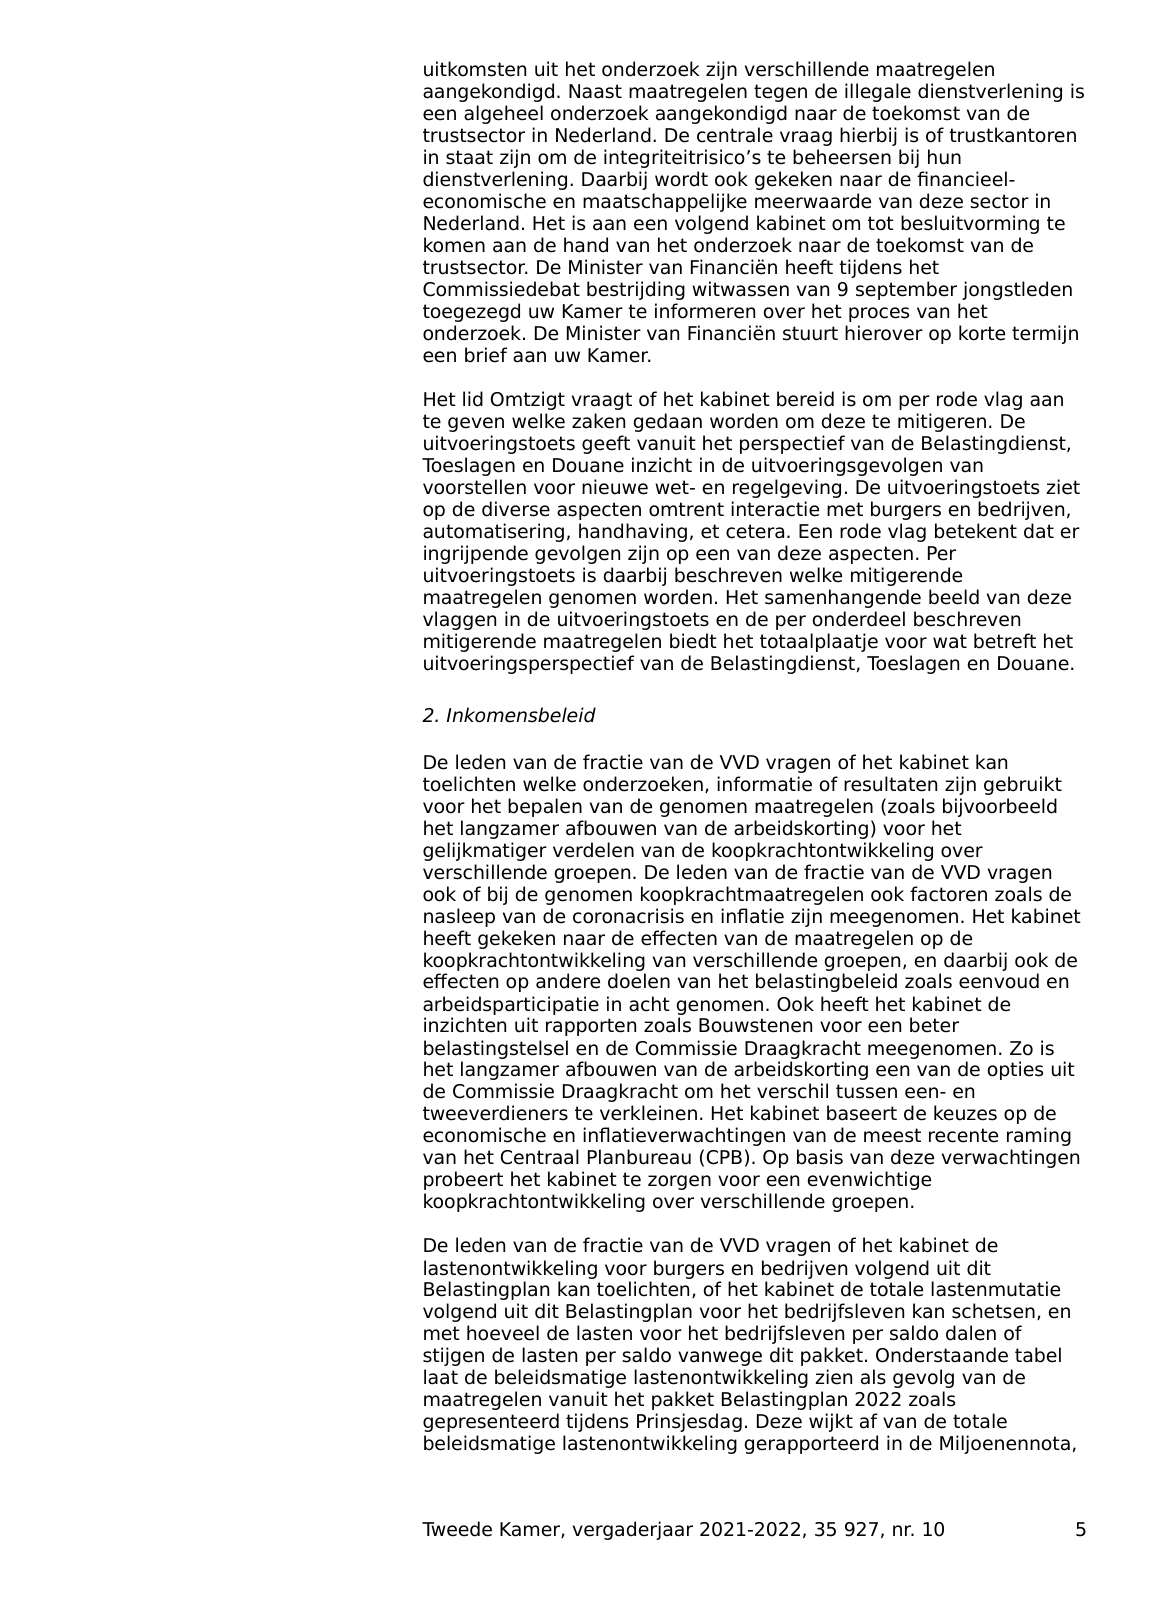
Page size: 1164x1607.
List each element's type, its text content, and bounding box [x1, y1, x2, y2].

text De leden van de fractie van de VVD vragen of het kabinet de lastenontwikkeling voor burgers en bedrijven volgend uit dit Belastingplan kan toelichten, of het kabinet de totale lastenmutatie volgend uit dit Belastingplan voor het bedrijfsleven kan schetsen, en met hoeveel de lasten voor het bedrijfsleven per saldo dalen of stijgen de lasten per saldo vanwege dit pakket. Onderstaande tabel laat de beleidsmatige lastenontwikkeling zien als gevolg van de maatregelen vanuit het pakket Belastingplan 2022 zoals gepresenteerd tijdens Prinsjesdag. Deze wijkt af van de totale beleidsmatige lastenontwikkeling gerapporteerd in de Miljoenennota, [422, 1235, 1087, 1455]
text De leden van de fractie van de VVD vragen of het kabinet kan toelichten welke onderzoeken, informatie of resultaten zijn gebruikt voor het bepalen van de genomen maatregelen (zoals bijvoorbeeld het langzamer afbouwen van de arbeidskorting) voor het gelijkmatiger verdelen van de koopkrachtontwikkeling over verschillende groepen. De leden van de fractie van de VVD vragen ook of bij de genomen koopkrachtmaatregelen ook factoren zoals de nasleep van de coronacrisis en inflatie zijn meegenomen. Het kabinet heeft gekeken naar de effecten van de maatregelen op de koopkrachtontwikkeling van verschillende groepen, en daarbij ook de effecten op andere doelen van het belastingbeleid zoals eenvoud en arbeidsparticipatie in acht genomen. Ook heeft het kabinet de inzichten uit rapporten zoals Bouwstenen voor een beter belastingstelsel en de Commissie Draagkracht meegenomen. Zo is het langzamer afbouwen van de arbeidskorting een van de opties uit de Commissie Draagkracht om het verschil tussen een- en tweeverdieners te verkleinen. Het kabinet baseert de keuzes op de economische en inflatieverwachtingen van de meest recente raming van het Centraal Planbureau (CPB). Op basis van deze verwachtingen probeert het kabinet te zorgen voor een evenwichtige koopkrachtontwikkeling over verschillende groepen. [422, 752, 1087, 1213]
text uitkomsten uit het onderzoek zijn verschillende maatregelen aangekondigd. Naast maatregelen tegen de illegale dienstverlening is een algeheel onderzoek aangekondigd naar de toekomst van de trustsector in Nederland. De centrale vraag hierbij is of trustkantoren in staat zijn om de integriteitrisico’s te beheersen bij hun dienstverlening. Daarbij wordt ook gekeken naar de financieel-economische en maatschappelijke meerwaarde van deze sector in Nederland. Het is aan een volgend kabinet om tot besluitvorming te komen aan de hand van het onderzoek naar de toekomst van de trustsector. De Minister van Financiën heeft tijdens het Commissiedebat bestrijding witwassen van 9 september jongstleden toegezegd uw Kamer te informeren over het proces van het onderzoek. De Minister van Financiën stuurt hierover op korte termijn een brief aan uw Kamer. [422, 59, 1087, 367]
text Het lid Omtzigt vraagt of het kabinet bereid is om per rode vlag aan te geven welke zaken gedaan worden om deze te mitigeren. De uitvoeringstoets geeft vanuit het perspectief van de Belastingdienst, Toeslagen en Douane inzicht in de uitvoeringsgevolgen van voorstellen voor nieuwe wet- en regelgeving. De uitvoeringstoets ziet op de diverse aspecten omtrent interactie met burgers en bedrijven, automatisering, handhaving, et cetera. Een rode vlag betekent dat er ingrijpende gevolgen zijn op een van deze aspecten. Per uitvoeringstoets is daarbij beschreven welke mitigerende maatregelen genomen worden. Het samenhangende beeld van deze vlaggen in de uitvoeringstoets en de per onderdeel beschreven mitigerende maatregelen biedt het totaalplaatje voor wat betreft het uitvoeringsperspectief van de Belastingdienst, Toeslagen en Douane. [422, 389, 1087, 675]
subtitle 2. Inkomensbeleid [422, 705, 1087, 727]
